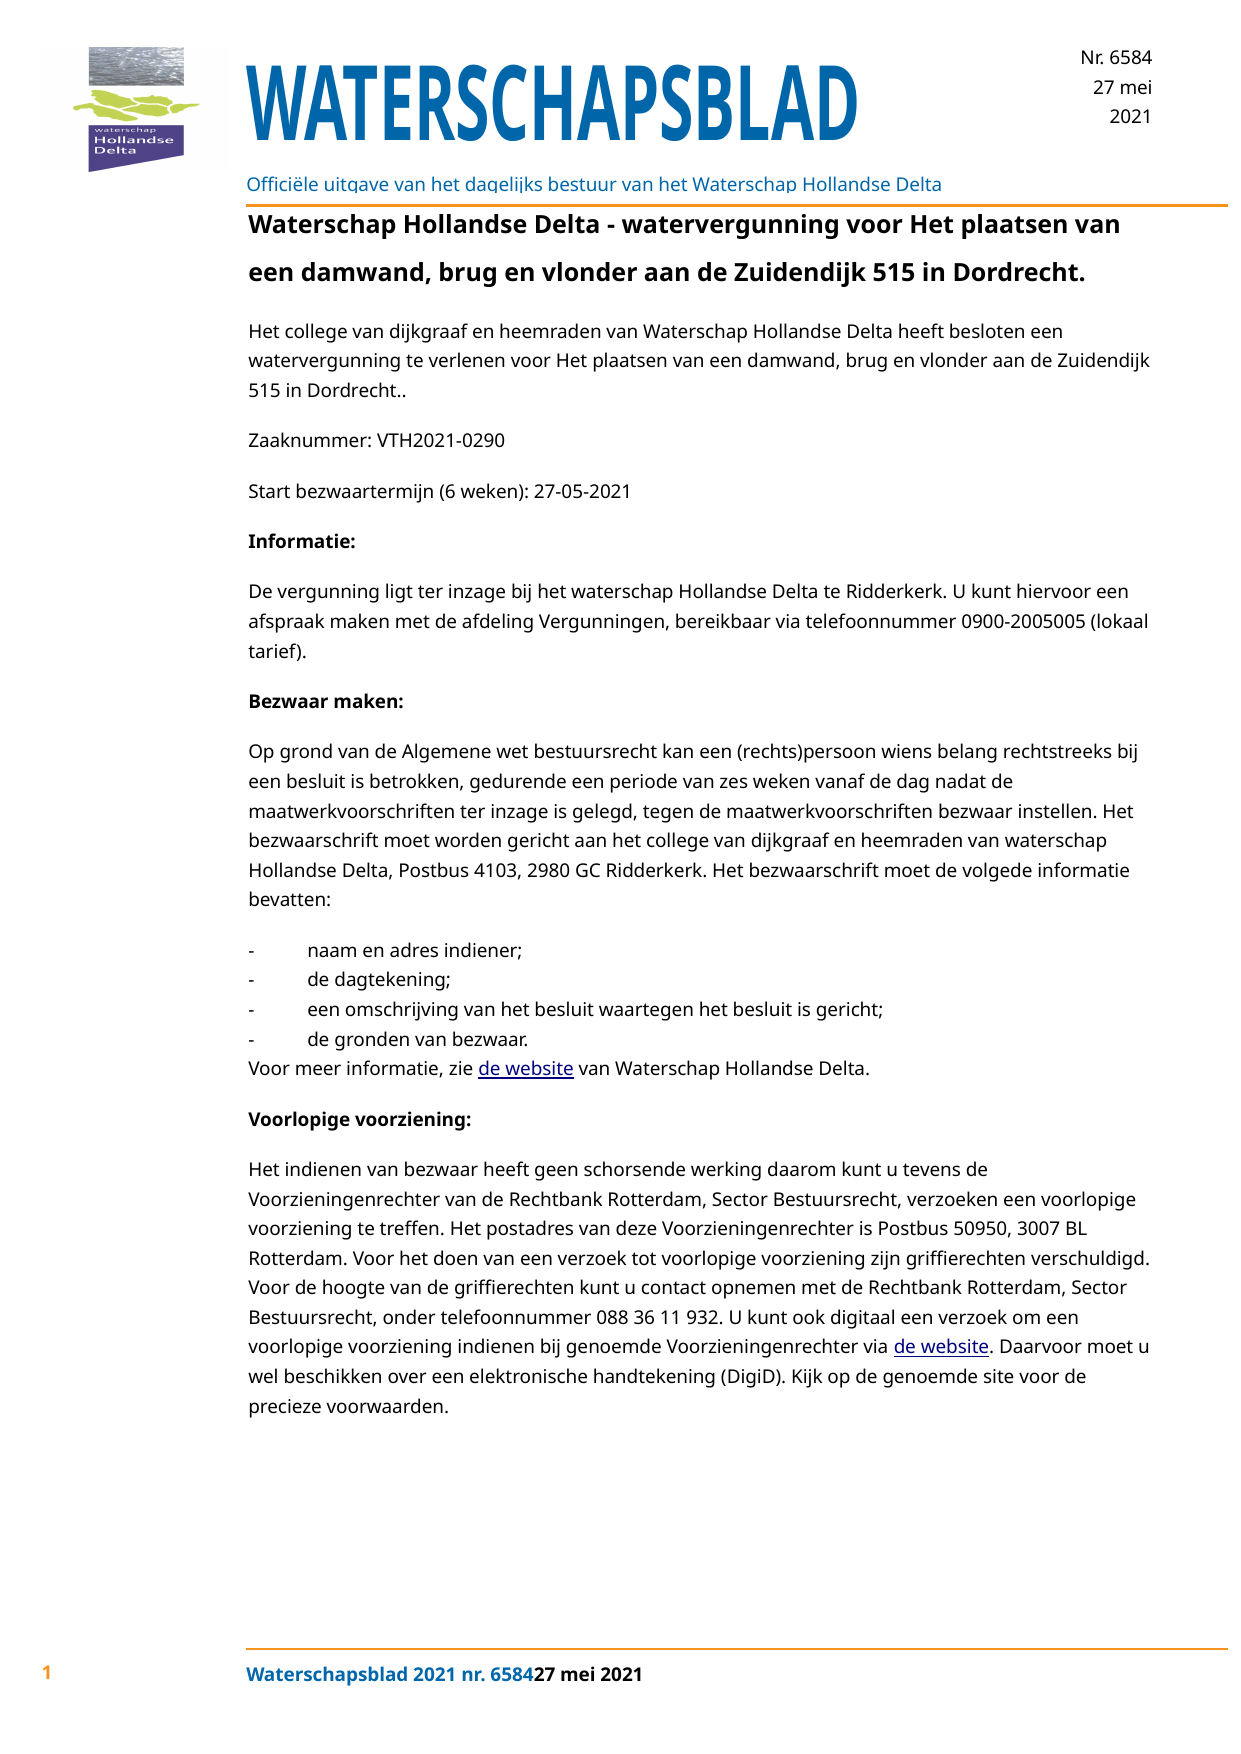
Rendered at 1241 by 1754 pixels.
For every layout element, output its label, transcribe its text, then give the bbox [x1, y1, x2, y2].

list een omschrijving van het besluit waartegen het besluit is gericht; [248, 996, 1152, 1022]
picture [41, 47, 231, 172]
list naam en adres indiener; [248, 937, 1152, 963]
text Start bezwaartermijn (6 weken): 27-05-2021 [248, 478, 1152, 504]
text Informatie: [248, 528, 1152, 554]
text Voor meer informatie, zie de website van Waterschap Hollandse Delta. [248, 1055, 1152, 1081]
text Het college van dijkgraaf en heemraden van Waterschap Hollandse Delta heeft besloten een watervergunning te verlenen voor Het plaatsen van een damwand, brug en vlonder aan de Zuidendijk 515 in Dordrecht.. [248, 318, 1152, 403]
text Bezwaar maken: [248, 688, 1152, 714]
list de gronden van bezwaar. [248, 1026, 1152, 1052]
text Het indienen van bezwaar heeft geen schorsende werking daarom kunt u tevens de Voorzieningenrechter van de Rechtbank Rotterdam, Sector Bestuursrecht, verzoeken een voorlopige voorziening te treffen. Het postadres van deze Voorzieningenrechter is Postbus 50950, 3007 BL Rotterdam. Voor het doen van een verzoek tot voorlopige voorziening zijn griffierechten verschuldigd. Voor de hoogte van de griffierechten kunt u contact opnemen met de Rechtbank Rotterdam, Sector Bestuursrecht, onder telefoonnummer 088 36 11 932. U kunt ook digitaal een verzoek om een voorlopige voorziening indienen bij genoemde Voorzieningenrechter via de website. Daarvoor moet u wel beschikken over een elektronische handtekening (DigiD). Kijk op de genoemde site voor de precieze voorwaarden. [248, 1156, 1152, 1419]
text Waterschap Hollandse Delta - watervergunning voor Het plaatsen van een damwand, brug en vlonder aan de Zuidendijk 515 in Dordrecht. [248, 207, 1152, 288]
text Voorlopige voorziening: [248, 1106, 1152, 1132]
text Op grond van de Algemene wet bestuursrecht kan een (rechts)persoon wiens belang rechtstreeks bij een besluit is betrokken, gedurende een periode van zes weken vanaf de dag nadat de maatwerkvoorschriften ter inzage is gelegd, tegen de maatwerkvoorschriften bezwaar instellen. Het bezwaarschrift moet worden gericht aan het college van dijkgraaf en heemraden van waterschap Hollandse Delta, Postbus 4103, 2980 GC Ridderkerk. Het bezwaarschrift moet de volgede informatie bevatten: [248, 739, 1152, 912]
text Zaaknummer: VTH2021-0290 [248, 427, 1152, 453]
text De vergunning ligt ter inzage bij het waterschap Hollandse Delta te Ridderkerk. U kunt hiervoor een afspraak maken met de afdeling Vergunningen, bereikbaar via telefoonnummer 0900-2005005 (lokaal tarief). [248, 579, 1152, 664]
list de dagtekening; [248, 967, 1152, 992]
